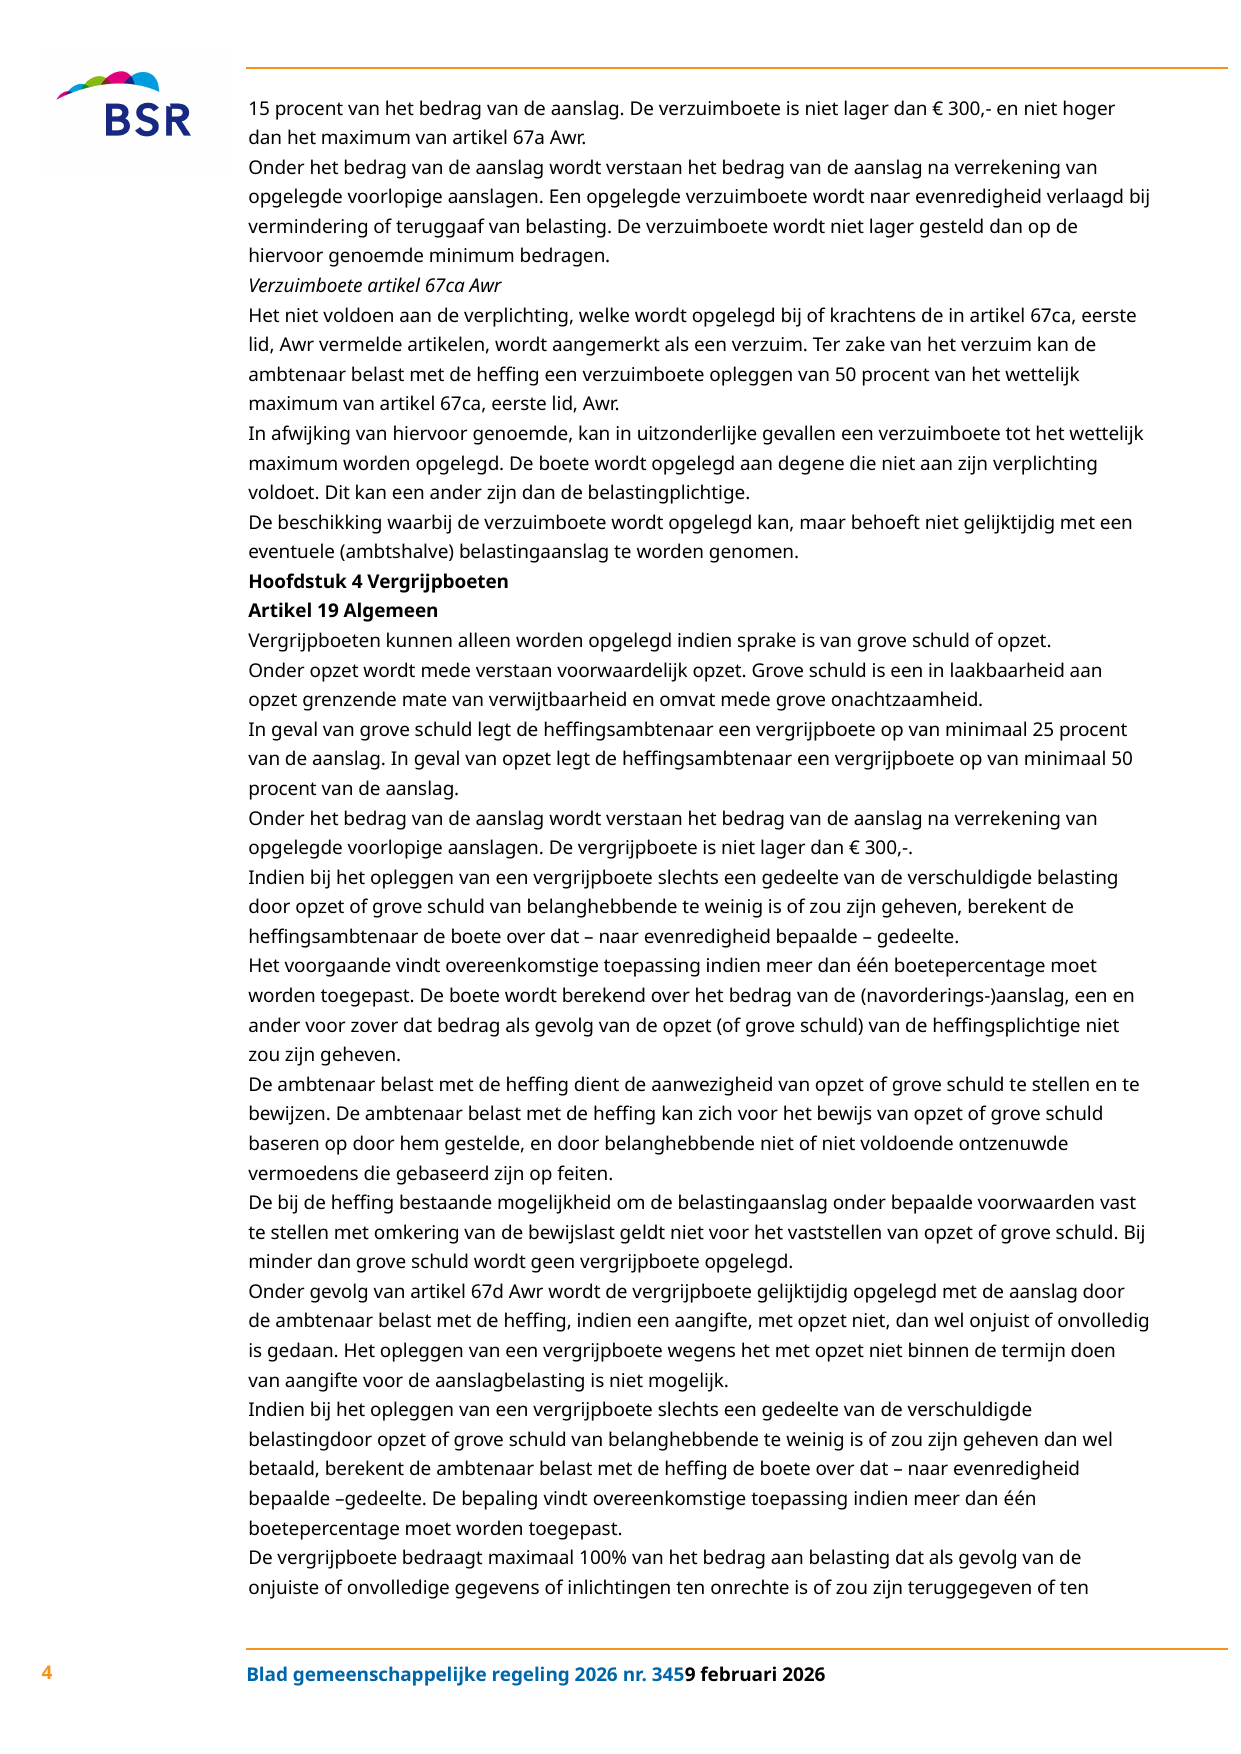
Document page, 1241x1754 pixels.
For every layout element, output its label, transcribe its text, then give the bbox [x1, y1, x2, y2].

text Artikel 19 Algemeen [248, 598, 1152, 623]
text Indien bij het opleggen van een vergrijpboete slechts een gedeelte van de verschuldigde belastingdoor opzet of grove schuld van belanghebbende te weinig is of zou zijn geheven dan wel betaald, berekent de ambtenaar belast met de heffing de boete over dat – naar evenredigheid bepaalde –gedeelte. De bepaling vindt overeenkomstige toepassing indien meer dan één boetepercentage moet worden toegepast. [248, 1396, 1152, 1541]
text Vergrijpboeten kunnen alleen worden opgelegd indien sprake is van grove schuld of opzet. [248, 627, 1152, 653]
text Onder opzet wordt mede verstaan voorwaardelijk opzet. Grove schuld is een in laakbaarheid aan opzet grenzende mate van verwijtbaarheid en omvat mede grove onachtzaamheid. [248, 657, 1152, 712]
text In geval van grove schuld legt de heffingsambtenaar een vergrijpboete op van minimaal 25 procent van de aanslag. In geval van opzet legt de heffingsambtenaar een vergrijpboete op van minimaal 50 procent van de aanslag. [248, 716, 1152, 801]
text De bij de heffing bestaande mogelijkheid om de belastingaanslag onder bepaalde voorwaarden vast te stellen met omkering van de bewijslast geldt niet voor het vaststellen van opzet of grove schuld. Bij minder dan grove schuld wordt geen vergrijpboete opgelegd. [248, 1189, 1152, 1274]
text Indien bij het opleggen van een vergrijpboete slechts een gedeelte van de verschuldigde belasting door opzet of grove schuld van belanghebbende te weinig is of zou zijn geheven, berekent de heffingsambtenaar de boete over dat – naar evenredigheid bepaalde – gedeelte. [248, 864, 1152, 949]
text In afwijking van hiervoor genoemde, kan in uitzonderlijke gevallen een verzuimboete tot het wettelijk maximum worden opgelegd. De boete wordt opgelegd aan degene die niet aan zijn verplichting voldoet. Dit kan een ander zijn dan de belastingplichtige. [248, 420, 1152, 505]
text Het niet voldoen aan de verplichting, welke wordt opgelegd bij of krachtens de in artikel 67ca, eerste lid, Awr vermelde artikelen, wordt aangemerkt als een verzuim. Ter zake van het verzuim kan de ambtenaar belast met de heffing een verzuimboete opleggen van 50 procent van het wettelijk maximum van artikel 67ca, eerste lid, Awr. [248, 302, 1152, 416]
text Onder het bedrag van de aanslag wordt verstaan het bedrag van de aanslag na verrekening van opgelegde voorlopige aanslagen. Een opgelegde verzuimboete wordt naar evenredigheid verlaagd bij vermindering of teruggaaf van belasting. De verzuimboete wordt niet lager gesteld dan op de hiervoor genoemde minimum bedragen. [248, 154, 1152, 268]
picture [41, 47, 231, 172]
text 15 procent van het bedrag van de aanslag. De verzuimboete is niet lager dan € 300,- en niet hoger dan het maximum van artikel 67a Awr. [248, 95, 1152, 150]
text Hoofdstuk 4 Vergrijpboeten [248, 568, 1152, 594]
text Verzuimboete artikel 67ca Awr [248, 272, 1152, 298]
text De ambtenaar belast met de heffing dient de aanwezigheid van opzet of grove schuld te stellen en te bewijzen. De ambtenaar belast met de heffing kan zich voor het bewijs van opzet of grove schuld baseren op door hem gestelde, en door belanghebbende niet of niet voldoende ontzenuwde vermoedens die gebaseerd zijn op feiten. [248, 1071, 1152, 1186]
text Het voorgaande vindt overeenkomstige toepassing indien meer dan één boetepercentage moet worden toegepast. De boete wordt berekend over het bedrag van de (navorderings-)aanslag, een en ander voor zover dat bedrag als gevolg van de opzet (of grove schuld) van de heffingsplichtige niet zou zijn geheven. [248, 953, 1152, 1067]
text De beschikking waarbij de verzuimboete wordt opgelegd kan, maar behoeft niet gelijktijdig met een eventuele (ambtshalve) belastingaanslag te worden genomen. [248, 509, 1152, 564]
text Onder gevolg van artikel 67d Awr wordt de vergrijpboete gelijktijdig opgelegd met de aanslag door de ambtenaar belast met de heffing, indien een aangifte, met opzet niet, dan wel onjuist of onvolledig is gedaan. Het opleggen van een vergrijpboete wegens het met opzet niet binnen de termijn doen van aangifte voor de aanslagbelasting is niet mogelijk. [248, 1278, 1152, 1393]
text Onder het bedrag van de aanslag wordt verstaan het bedrag van de aanslag na verrekening van opgelegde voorlopige aanslagen. De vergrijpboete is niet lager dan € 300,-. [248, 805, 1152, 860]
text De vergrijpboete bedraagt maximaal 100% van het bedrag aan belasting dat als gevolg van de onjuiste of onvolledige gegevens of inlichtingen ten onrechte is of zou zijn teruggegeven of ten [248, 1544, 1152, 1600]
